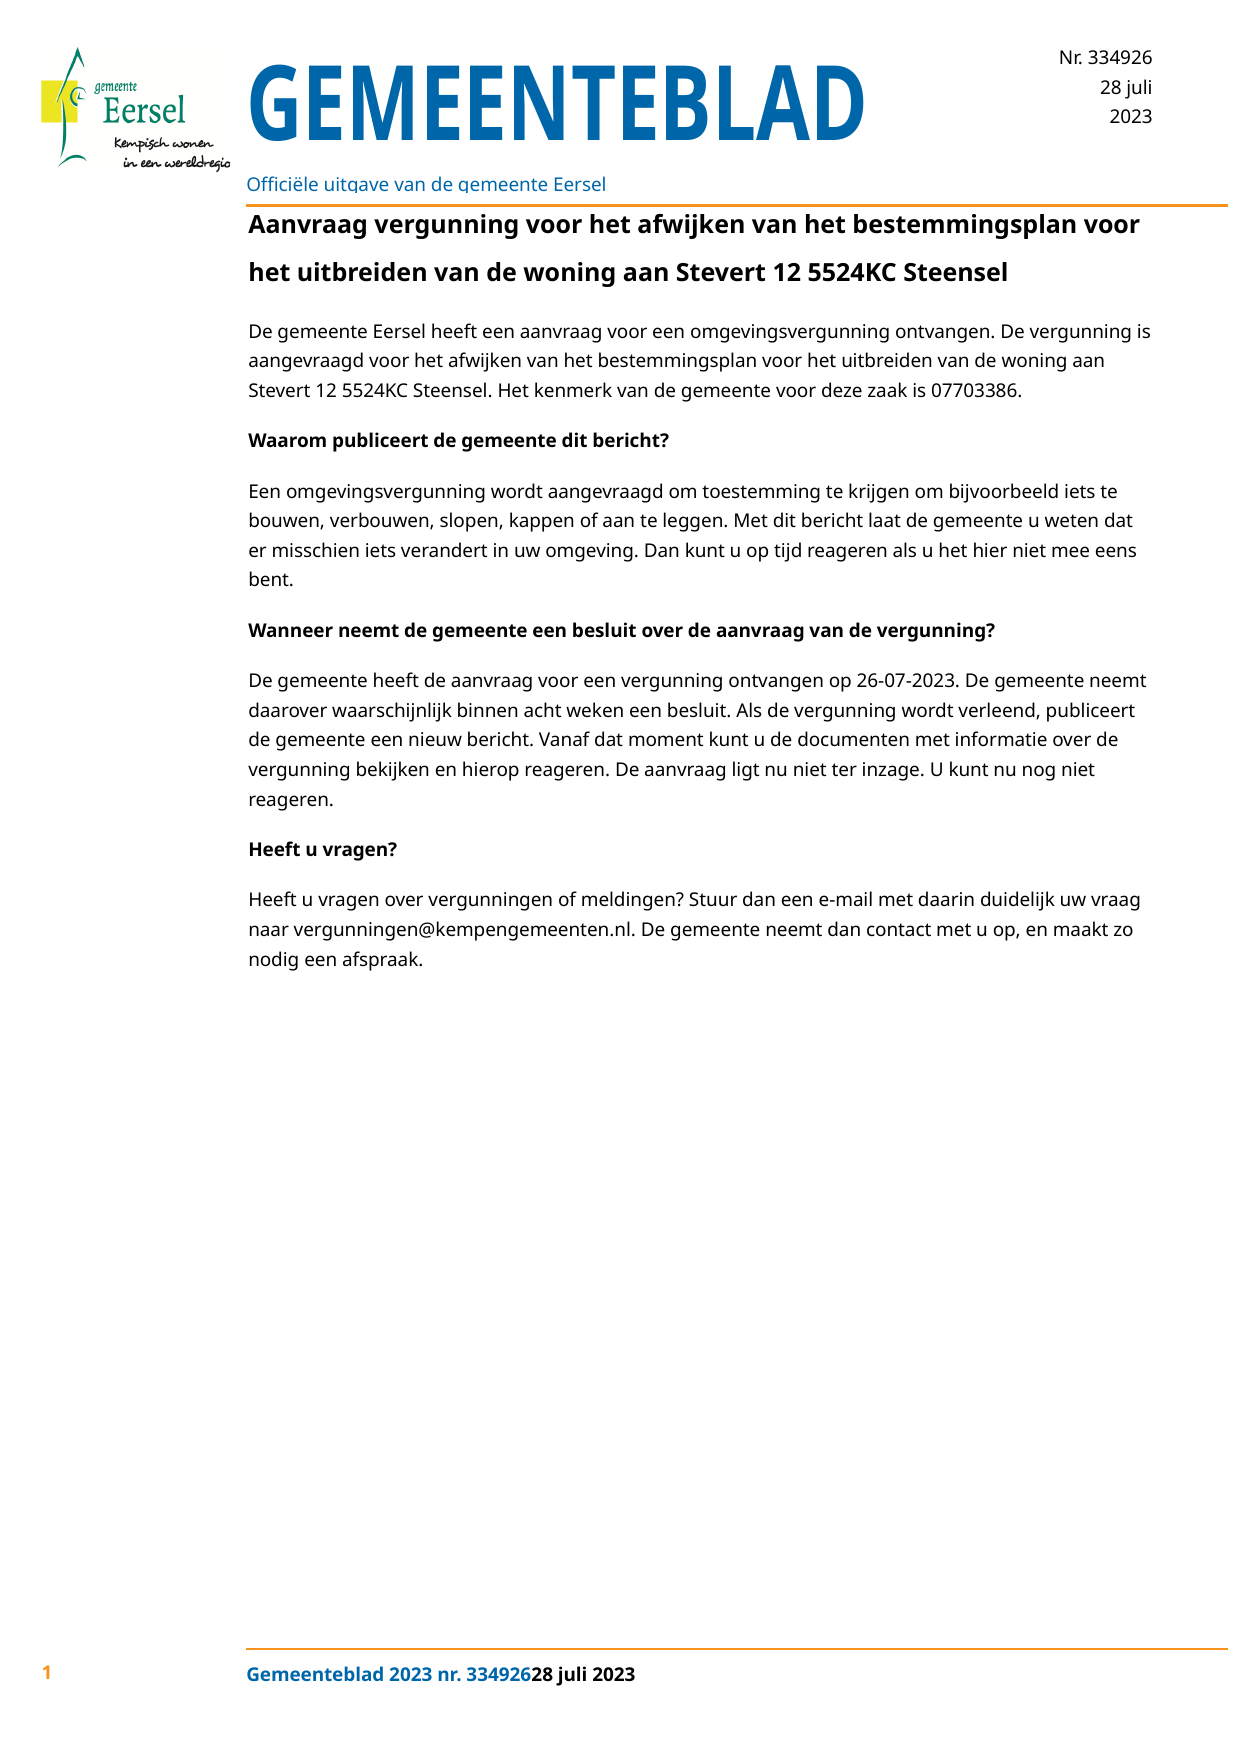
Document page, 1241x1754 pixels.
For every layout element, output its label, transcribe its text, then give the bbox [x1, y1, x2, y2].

text Een omgevingsvergunning wordt aangevraagd om toestemming te krijgen om bijvoorbeeld iets te bouwen, verbouwen, slopen, kappen of aan te leggen. Met dit bericht laat de gemeente u weten dat er misschien iets verandert in uw omgeving. Dan kunt u op tijd reageren als u het hier niet mee eens bent. [248, 478, 1152, 592]
text Aanvraag vergunning voor het afwijken van het bestemmingsplan voor het uitbreiden van de woning aan Stevert 12 5524KC Steensel [248, 207, 1152, 288]
text Heeft u vragen over vergunningen of meldingen? Stuur dan een e-mail met daarin duidelijk uw vraag naar vergunningen@kempengemeenten.nl. De gemeente neemt dan contact met u op, en maakt zo nodig een afspraak. [248, 887, 1152, 972]
text Waarom publiceert de gemeente dit bericht? [248, 427, 1152, 453]
picture [41, 47, 231, 172]
text Wanneer neemt de gemeente een besluit over de aanvraag van de vergunning? [248, 617, 1152, 643]
text Heeft u vragen? [248, 836, 1152, 862]
text De gemeente heeft de aanvraag voor een vergunning ontvangen op 26-07-2023. De gemeente neemt daarover waarschijnlijk binnen acht weken een besluit. Als de vergunning wordt verleend, publiceert de gemeente een nieuw bericht. Vanaf dat moment kunt u de documenten met informatie over de vergunning bekijken en hierop reageren. De aanvraag ligt nu niet ter inzage. U kunt nu nog niet reageren. [248, 667, 1152, 812]
text De gemeente Eersel heeft een aanvraag voor een omgevingsvergunning ontvangen. De vergunning is aangevraagd voor het afwijken van het bestemmingsplan voor het uitbreiden van de woning aan Stevert 12 5524KC Steensel. Het kenmerk van de gemeente voor deze zaak is 07703386. [248, 318, 1152, 403]
